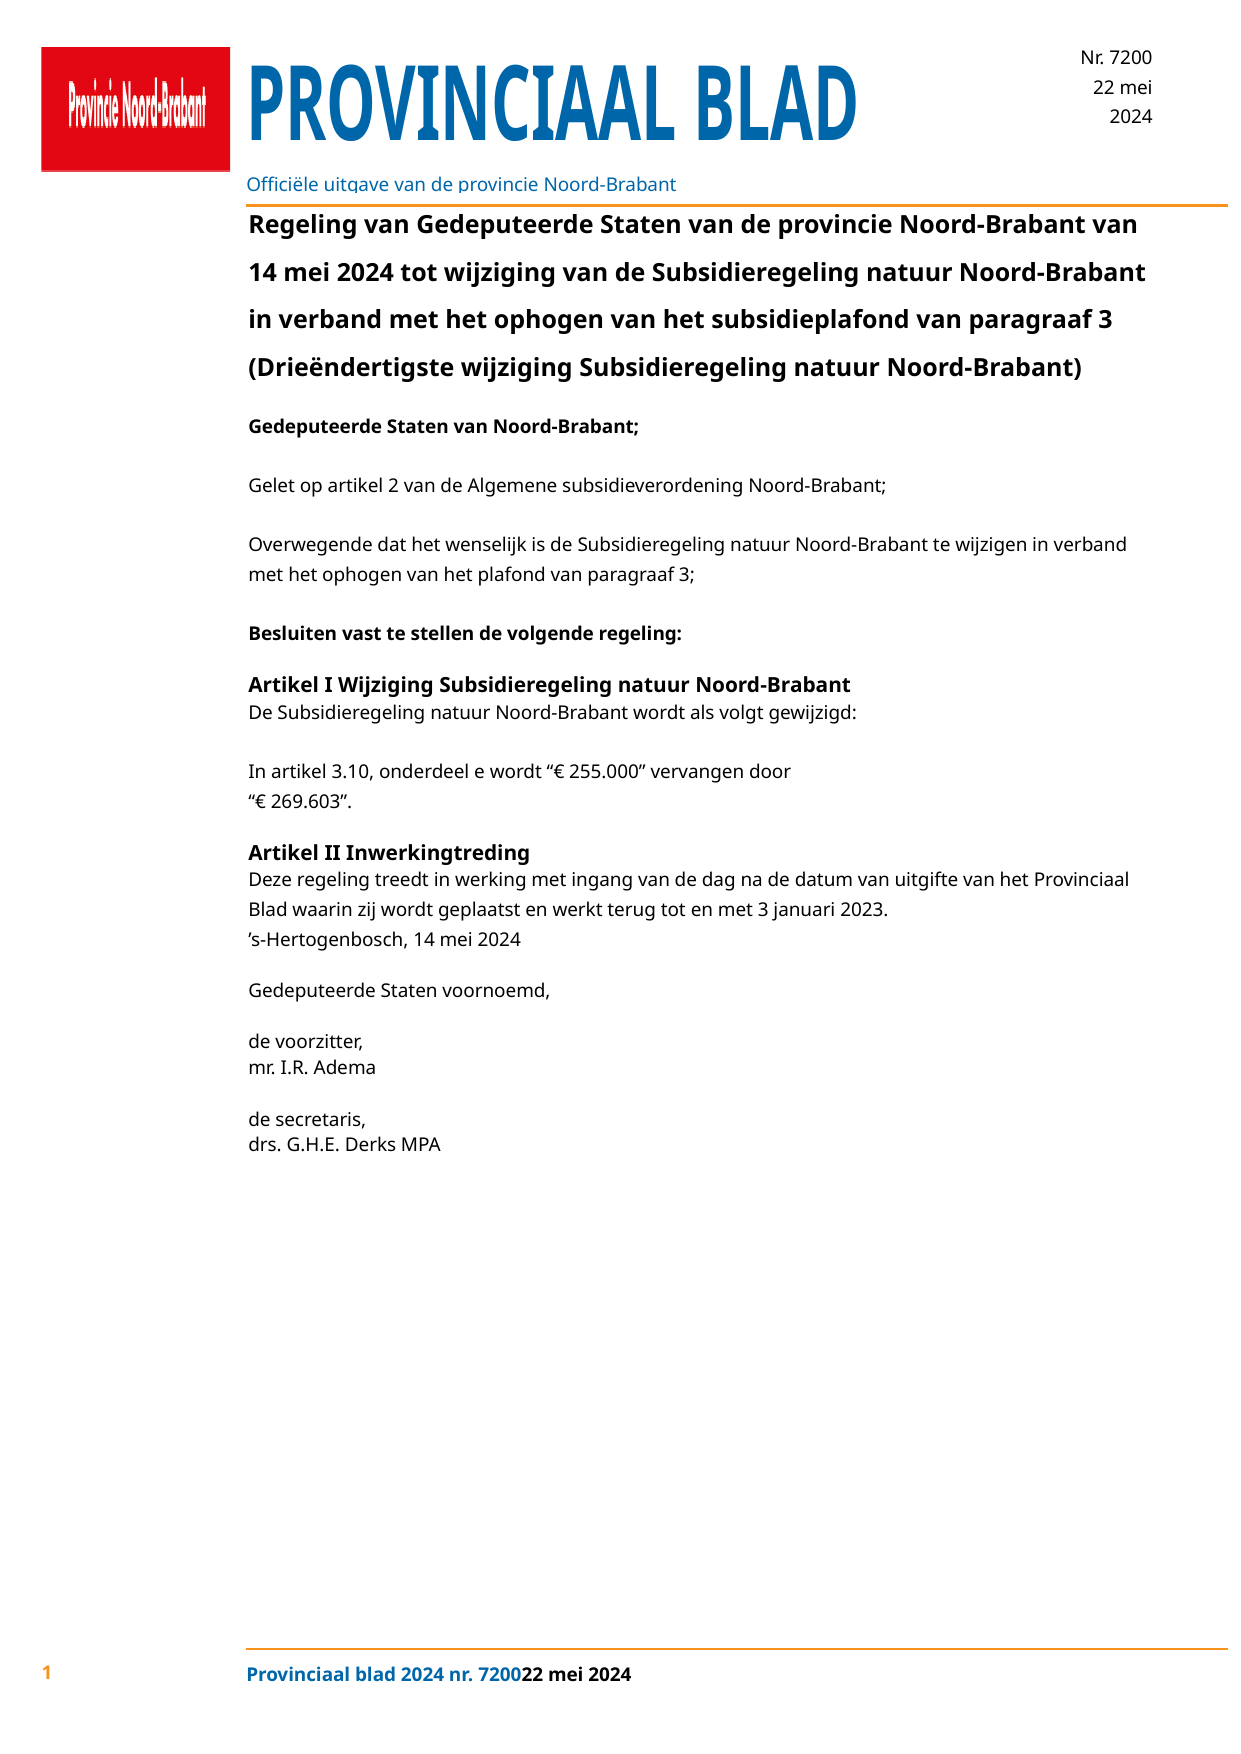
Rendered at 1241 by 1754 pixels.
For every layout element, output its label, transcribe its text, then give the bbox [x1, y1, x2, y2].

text Regeling van Gedeputeerde Staten van de provincie Noord-Brabant van 14 mei 2024 tot wijziging van de Subsidieregeling natuur Noord-Brabant in verband met het ophogen van het subsidieplafond van paragraaf 3 (Drieëndertigste wijziging Subsidieregeling natuur Noord-Brabant) [248, 207, 1152, 384]
text Deze regeling treedt in werking met ingang van de dag na de datum van uitgifte van het Provinciaal Blad waarin zij wordt geplaatst en werkt terug tot en met 3 januari 2023. [248, 867, 1152, 922]
text De Subsidieregeling natuur Noord-Brabant wordt als volgt gewijzigd: [248, 699, 1152, 725]
text drs. G.H.E. Derks MPA [248, 1132, 1152, 1157]
text Gedeputeerde Staten van Noord-Brabant; [248, 413, 1152, 439]
text de voorzitter, [248, 1029, 1152, 1054]
text ’s-Hertogenbosch, 14 mei 2024 [248, 926, 1152, 952]
text mr. I.R. Adema [248, 1054, 1152, 1080]
text Besluiten vast te stellen de volgende regeling: [248, 620, 1152, 646]
text Gedeputeerde Staten voornoemd, [248, 977, 1152, 1003]
text Artikel II Inwerkingtreding [248, 838, 1152, 867]
text In artikel 3.10, onderdeel e wordt “€ 255.000” vervangen door [248, 758, 1152, 784]
text de secretaris, [248, 1106, 1152, 1132]
text Overwegende dat het wenselijk is de Subsidieregeling natuur Noord-Brabant te wijzigen in verband met het ophogen van het plafond van paragraaf 3; [248, 531, 1152, 587]
picture [41, 47, 231, 172]
text Artikel I Wijziging Subsidieregeling natuur Noord-Brabant [248, 671, 1152, 699]
text Gelet op artikel 2 van de Algemene subsidieverordening Noord-Brabant; [248, 472, 1152, 498]
text “€ 269.603”. [248, 788, 1152, 813]
